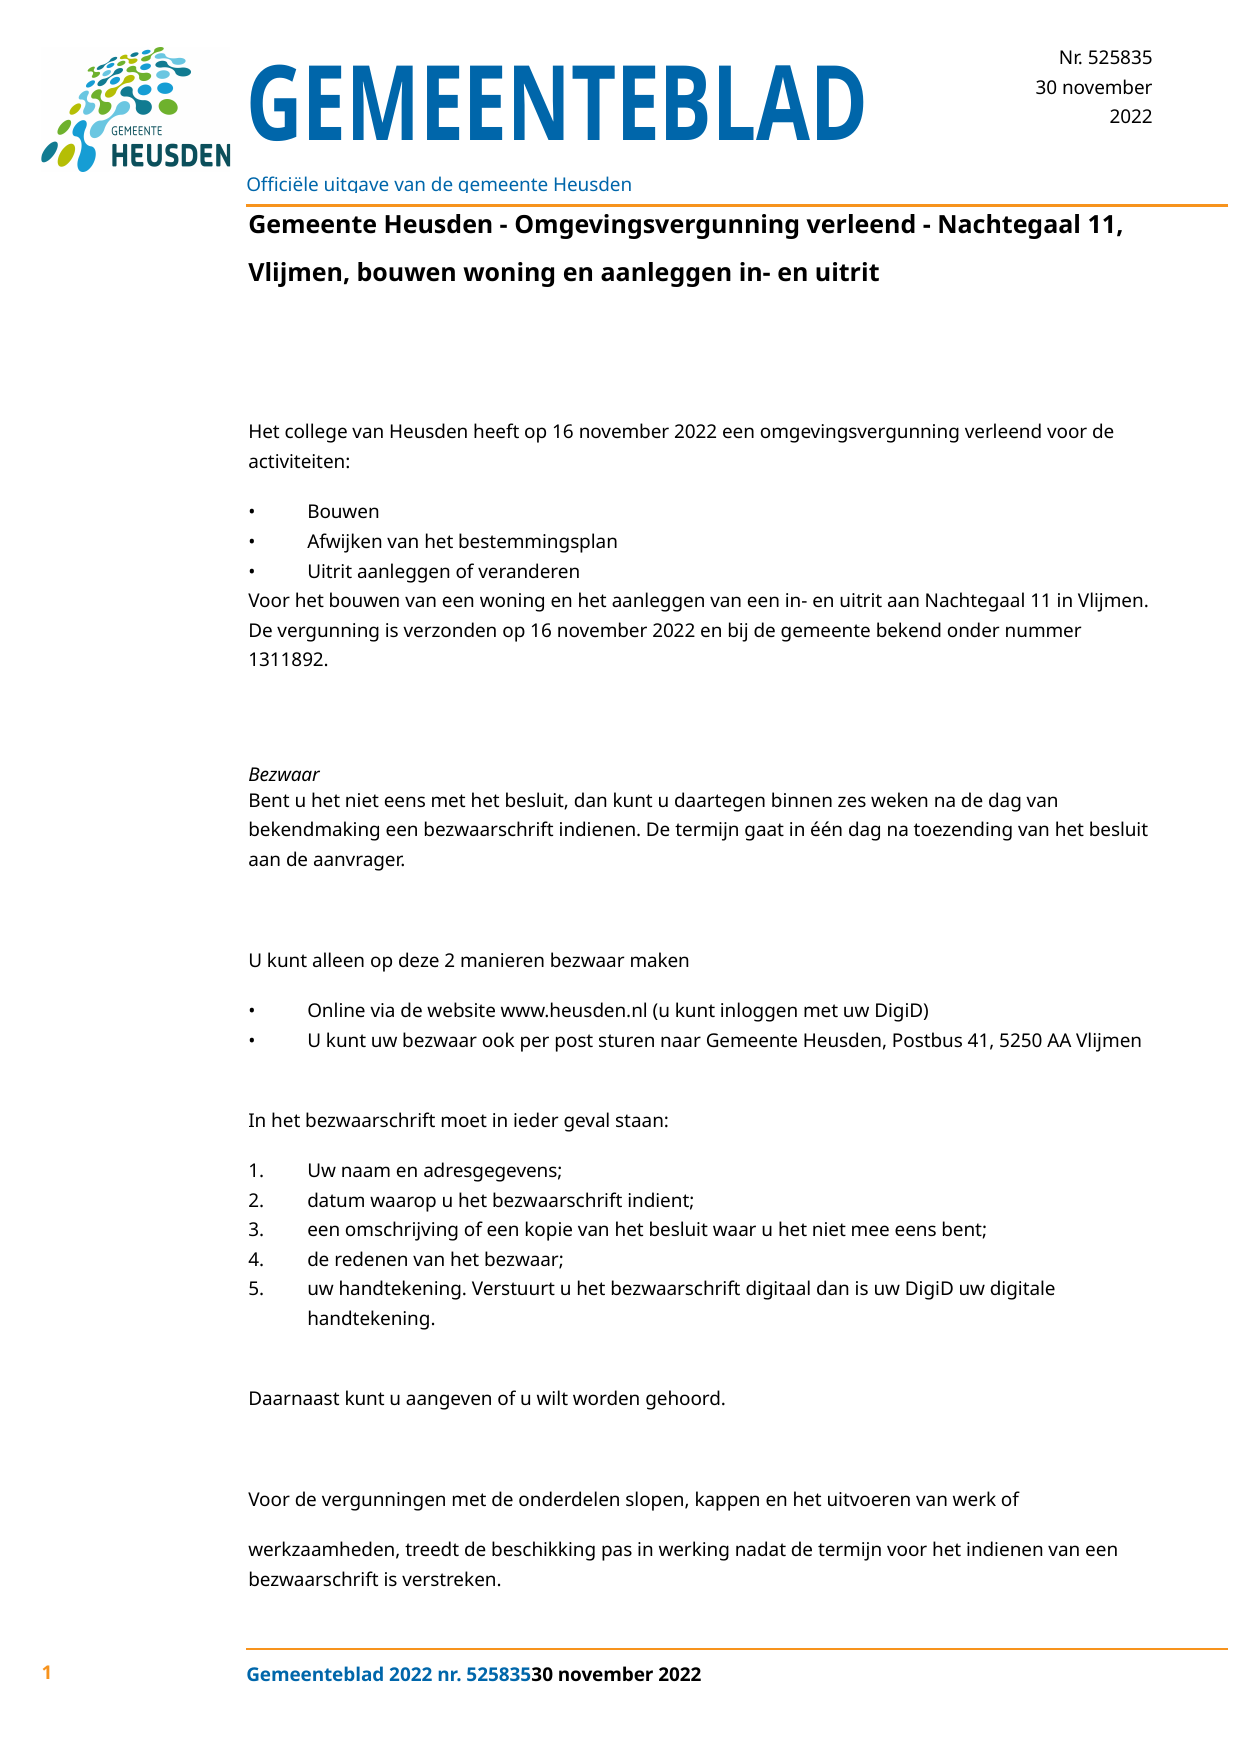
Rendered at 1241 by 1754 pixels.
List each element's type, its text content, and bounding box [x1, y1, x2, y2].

list uw handtekening. Verstuurt u het bezwaarschrift digitaal dan is uw DigiD uw digitale handtekening. [248, 1276, 1152, 1331]
list de redenen van het bezwaar; [248, 1246, 1152, 1272]
text In het bezwaarschrift moet in ieder geval staan: [248, 1107, 1152, 1132]
list U kunt uw bezwaar ook per post sturen naar Gemeente Heusden, Postbus 41, 5250 AA Vlijmen [248, 1027, 1152, 1052]
list Bouwen [248, 499, 1152, 524]
list Uitrit aanleggen of veranderen [248, 558, 1152, 584]
text Gemeente Heusden - Omgevingsvergunning verleend - Nachtegaal 11, Vlijmen, bouwen woning en aanleggen in- en uitrit [248, 207, 1152, 288]
text Voor de vergunningen met de onderdelen slopen, kappen en het uitvoeren van werk of [248, 1486, 1152, 1512]
list Online via de website www.heusden.nl (u kunt inloggen met uw DigiD) [248, 997, 1152, 1023]
text Voor het bouwen van een woning en het aanleggen van een in- en uitrit aan Nachtegaal 11 in Vlijmen. De vergunning is verzonden op 16 november 2022 en bij de gemeente bekend onder nummer 1311892. [248, 587, 1152, 672]
text Daarnaast kunt u aangeven of u wilt worden gehoord. [248, 1385, 1152, 1411]
text Bent u het niet eens met het besluit, dan kunt u daartegen binnen zes weken na de dag van bekendmaking een bezwaarschrift indienen. De termijn gaat in één dag na toezending van het besluit aan de aanvrager. [248, 787, 1152, 872]
text U kunt alleen op deze 2 manieren bezwaar maken [248, 947, 1152, 972]
list Afwijken van het bestemmingsplan [248, 528, 1152, 554]
text Bezwaar [248, 761, 1152, 787]
list datum waarop u het bezwaarschrift indient; [248, 1187, 1152, 1212]
text Het college van Heusden heeft op 16 november 2022 een omgevingsvergunning verleend voor de activiteiten: [248, 419, 1152, 474]
text werkzaamheden, treedt de beschikking pas in werking nadat de termijn voor het indienen van een bezwaarschrift is verstreken. [248, 1536, 1152, 1592]
picture [41, 47, 231, 172]
list een omschrijving of een kopie van het besluit waar u het niet mee eens bent; [248, 1216, 1152, 1242]
list Uw naam en adresgegevens; [248, 1157, 1152, 1183]
